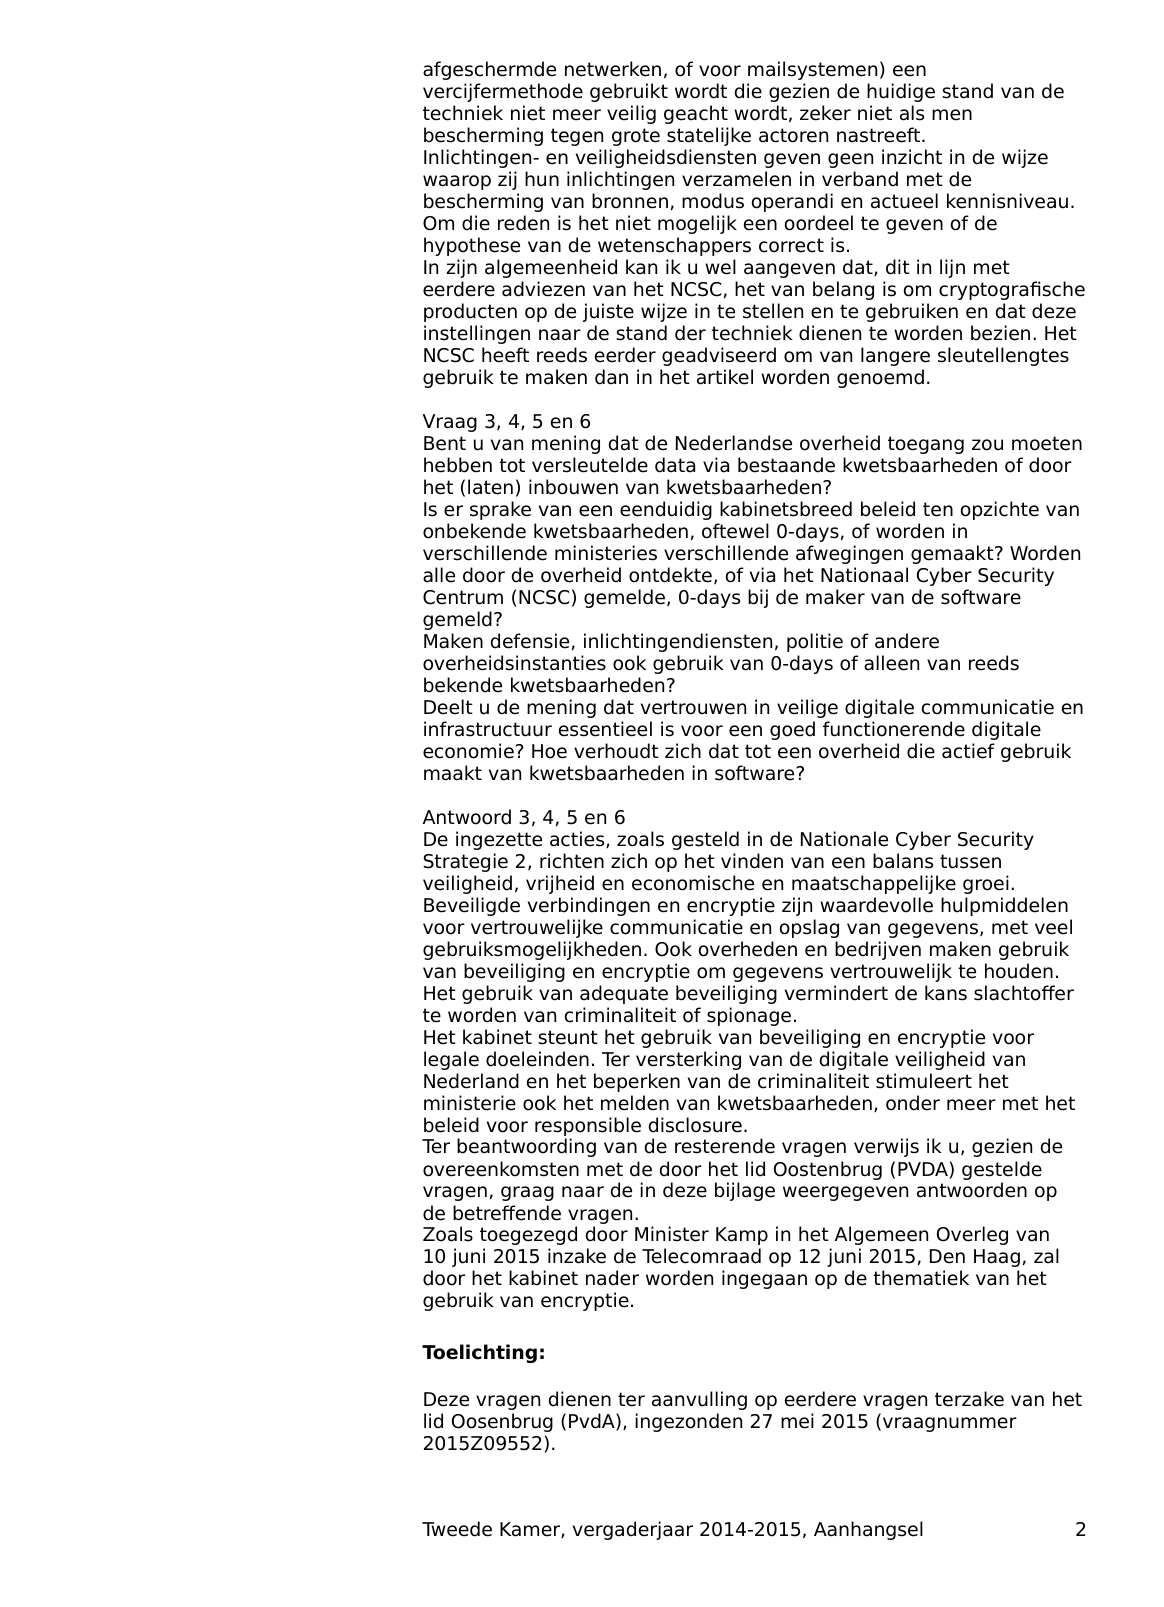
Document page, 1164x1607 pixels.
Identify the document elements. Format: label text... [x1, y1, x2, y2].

text Deelt u de mening dat vertrouwen in veilige digitale communicatie en infrastructuur essentieel is voor een goed functionerende digitale economie? Hoe verhoudt zich dat tot een overheid die actief gebruik maakt van kwetsbaarheden in software? [422, 697, 1087, 784]
text Ter beantwoording van de resterende vragen verwijs ik u, gezien de overeenkomsten met de door het lid Oostenbrug (PVDA) gestelde vragen, graag naar de in deze bijlage weergegeven antwoorden op de betreffende vragen. [422, 1136, 1087, 1224]
text Is er sprake van een eenduidig kabinetsbreed beleid ten opzichte van onbekende kwetsbaarheden, oftewel 0-days, of worden in verschillende ministeries verschillende afwegingen gemaakt? Worden alle door de overheid ontdekte, of via het Nationaal Cyber Security Centrum (NCSC) gemelde, 0-days bij de maker van de software gemeld? [422, 499, 1087, 631]
text In zijn algemeenheid kan ik u wel aangeven dat, dit in lijn met eerdere adviezen van het NCSC, het van belang is om cryptografische producten op de juiste wijze in te stellen en te gebruiken en dat deze instellingen naar de stand der techniek dienen te worden bezien. Het NCSC heeft reeds eerder geadviseerd om van langere sleutellengtes gebruik te maken dan in het artikel worden genoemd. [422, 257, 1087, 389]
text Inlichtingen- en veiligheidsdiensten geven geen inzicht in de wijze waarop zij hun inlichtingen verzamelen in verband met de bescherming van bronnen, modus operandi en actueel kennisniveau. Om die reden is het niet mogelijk een oordeel te geven of de hypothese van de wetenschappers correct is. [422, 147, 1087, 257]
text Zoals toegezegd door Minister Kamp in het Algemeen Overleg van 10 juni 2015 inzake de Telecomraad op 12 juni 2015, Den Haag, zal door het kabinet nader worden ingegaan op de thematiek van het gebruik van encryptie. [422, 1224, 1087, 1312]
subtitle Toelichting: [422, 1342, 1087, 1364]
text Deze vragen dienen ter aanvulling op eerdere vragen terzake van het lid Oosenbrug (PvdA), ingezonden 27 mei 2015 (vraagnummer 2015Z09552). [422, 1389, 1087, 1455]
text Antwoord 3, 4, 5 en 6 [422, 807, 1087, 829]
text De ingezette acties, zoals gesteld in de Nationale Cyber Security Strategie 2, richten zich op het vinden van een balans tussen veiligheid, vrijheid en economische en maatschappelijke groei. Beveiligde verbindingen en encryptie zijn waardevolle hulpmiddelen voor vertrouwelijke communicatie en opslag van gegevens, met veel gebruiksmogelijkheden. Ook overheden en bedrijven maken gebruik van beveiliging en encryptie om gegevens vertrouwelijk te houden. Het gebruik van adequate beveiliging vermindert de kans slachtoffer te worden van criminaliteit of spionage. [422, 829, 1087, 1027]
text Maken defensie, inlichtingendiensten, politie of andere overheidsinstanties ook gebruik van 0-days of alleen van reeds bekende kwetsbaarheden? [422, 631, 1087, 697]
text Vraag 3, 4, 5 en 6 [422, 411, 1087, 433]
text afgeschermde netwerken, of voor mailsystemen) een vercijfermethode gebruikt wordt die gezien de huidige stand van de techniek niet meer veilig geacht wordt, zeker niet als men bescherming tegen grote statelijke actoren nastreeft. [422, 59, 1087, 147]
text Bent u van mening dat de Nederlandse overheid toegang zou moeten hebben tot versleutelde data via bestaande kwetsbaarheden of door het (laten) inbouwen van kwetsbaarheden? [422, 433, 1087, 499]
text Het kabinet steunt het gebruik van beveiliging en encryptie voor legale doeleinden. Ter versterking van de digitale veiligheid van Nederland en het beperken van de criminaliteit stimuleert het ministerie ook het melden van kwetsbaarheden, onder meer met het beleid voor responsible disclosure. [422, 1027, 1087, 1136]
